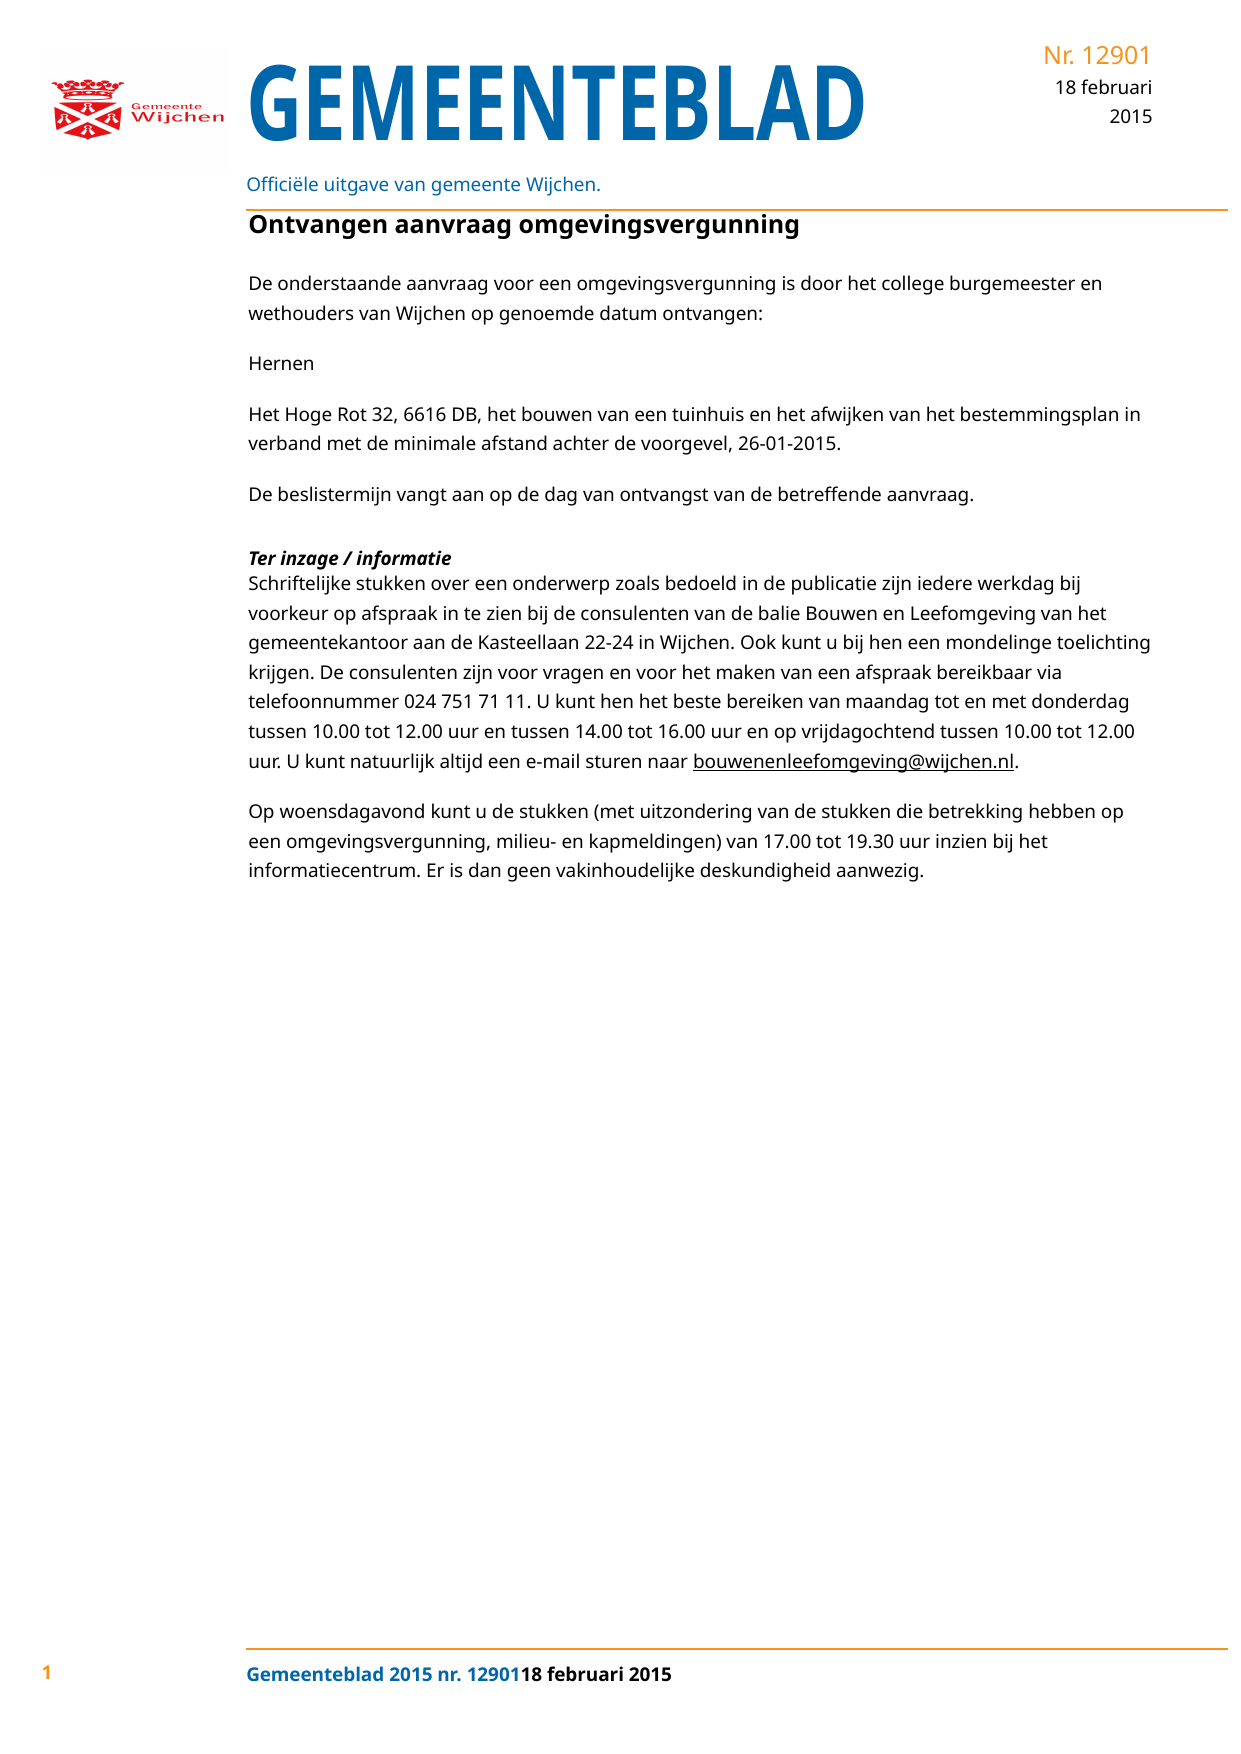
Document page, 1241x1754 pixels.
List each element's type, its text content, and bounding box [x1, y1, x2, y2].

picture [41, 47, 231, 172]
text Op woensdagavond kunt u de stukken (met uitzondering van de stukken die betrekking hebben op een omgevingsvergunning, milieu- en kapmeldingen) van 17.00 tot 19.30 uur inzien bij het informatiecentrum. Er is dan geen vakinhoudelijke deskundigheid aanwezig. [248, 798, 1152, 883]
text Ontvangen aanvraag omgevingsvergunning [248, 211, 1152, 241]
text De beslistermijn vangt aan op de dag van ontvangst van de betreffende aanvraag. [248, 481, 1152, 506]
text De onderstaande aanvraag voor een omgevingsvergunning is door het college burgemeester en wethouders van Wijchen op genoemde datum ontvangen: [248, 270, 1152, 326]
text Hernen [248, 350, 1152, 376]
text Het Hoge Rot 32, 6616 DB, het bouwen van een tuinhuis en het afwijken van het bestemmingsplan in verband met de minimale afstand achter de voorgevel, 26-01-2015. [248, 401, 1152, 456]
text Ter inzage / informatie [248, 545, 1152, 570]
text Schriftelijke stukken over een onderwerp zoals bedoeld in de publicatie zijn iedere werkdag bij voorkeur op afspraak in te zien bij de consulenten van de balie Bouwen en Leefomgeving van het gemeentekantoor aan de Kasteellaan 22-24 in Wijchen. Ook kunt u bij hen een mondelinge toelichting krijgen. De consulenten zijn voor vragen en voor het maken van een afspraak bereikbaar via telefoonnummer 024 751 71 11. U kunt hen het beste bereiken van maandag tot en met donderdag tussen 10.00 tot 12.00 uur en tussen 14.00 tot 16.00 uur en op vrijdagochtend tussen 10.00 tot 12.00 uur. U kunt natuurlijk altijd een e-mail sturen naar bouwenenleefomgeving@wijchen.nl. [248, 570, 1152, 774]
